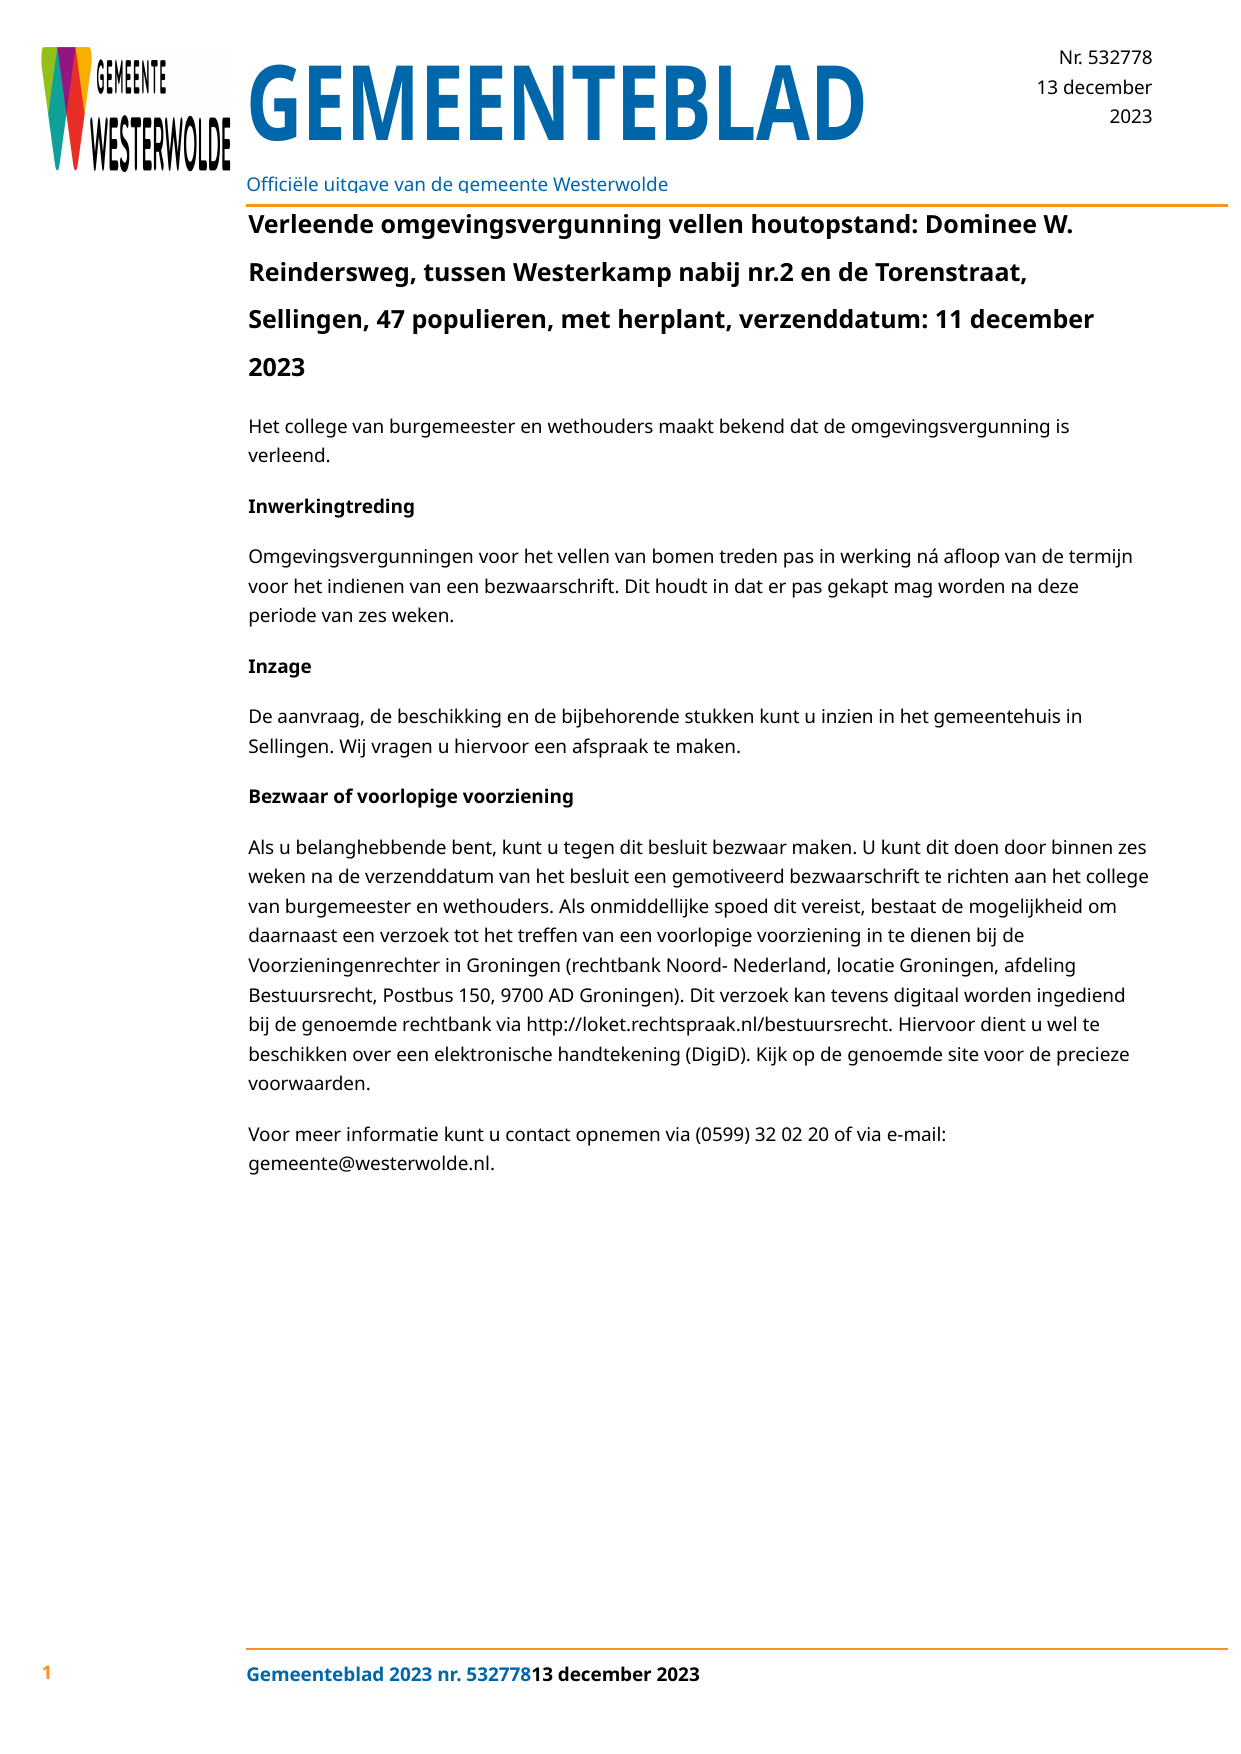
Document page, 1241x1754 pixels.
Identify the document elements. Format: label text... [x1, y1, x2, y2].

text Omgevingsvergunningen voor het vellen van bomen treden pas in werking ná afloop van de termijn voor het indienen van een bezwaarschrift. Dit houdt in dat er pas gekapt mag worden na deze periode van zes weken. [248, 543, 1152, 628]
text Bezwaar of voorlopige voorziening [248, 783, 1152, 809]
text Voor meer informatie kunt u contact opnemen via (0599) 32 02 20 of via e-mail: gemeente@westerwolde.nl. [248, 1121, 1152, 1176]
text Verleende omgevingsvergunning vellen houtopstand: Dominee W. Reindersweg, tussen Westerkamp nabij nr.2 en de Torenstraat, Sellingen, 47 populieren, met herplant, verzenddatum: 11 december 2023 [248, 207, 1152, 384]
text Als u belanghebbende bent, kunt u tegen dit besluit bezwaar maken. U kunt dit doen door binnen zes weken na de verzenddatum van het besluit een gemotiveerd bezwaarschrift te richten aan het college van burgemeester en wethouders. Als onmiddellijke spoed dit vereist, bestaat de mogelijkheid om daarnaast een verzoek tot het treffen van een voorlopige voorziening in te dienen bij de Voorzieningenrechter in Groningen (rechtbank Noord- Nederland, locatie Groningen, afdeling Bestuursrecht, Postbus 150, 9700 AD Groningen). Dit verzoek kan tevens digitaal worden ingediend bij de genoemde rechtbank via http://loket.rechtspraak.nl/bestuursrecht. Hiervoor dient u wel te beschikken over een elektronische handtekening (DigiD). Kijk op de genoemde site voor de precieze voorwaarden. [248, 834, 1152, 1096]
picture [41, 47, 231, 172]
text Inzage [248, 653, 1152, 679]
text Het college van burgemeester en wethouders maakt bekend dat de omgevingsvergunning is verleend. [248, 413, 1152, 468]
text De aanvraag, de beschikking en de bijbehorende stukken kunt u inzien in het gemeentehuis in Sellingen. Wij vragen u hiervoor een afspraak te maken. [248, 703, 1152, 759]
text Inwerkingtreding [248, 493, 1152, 519]
